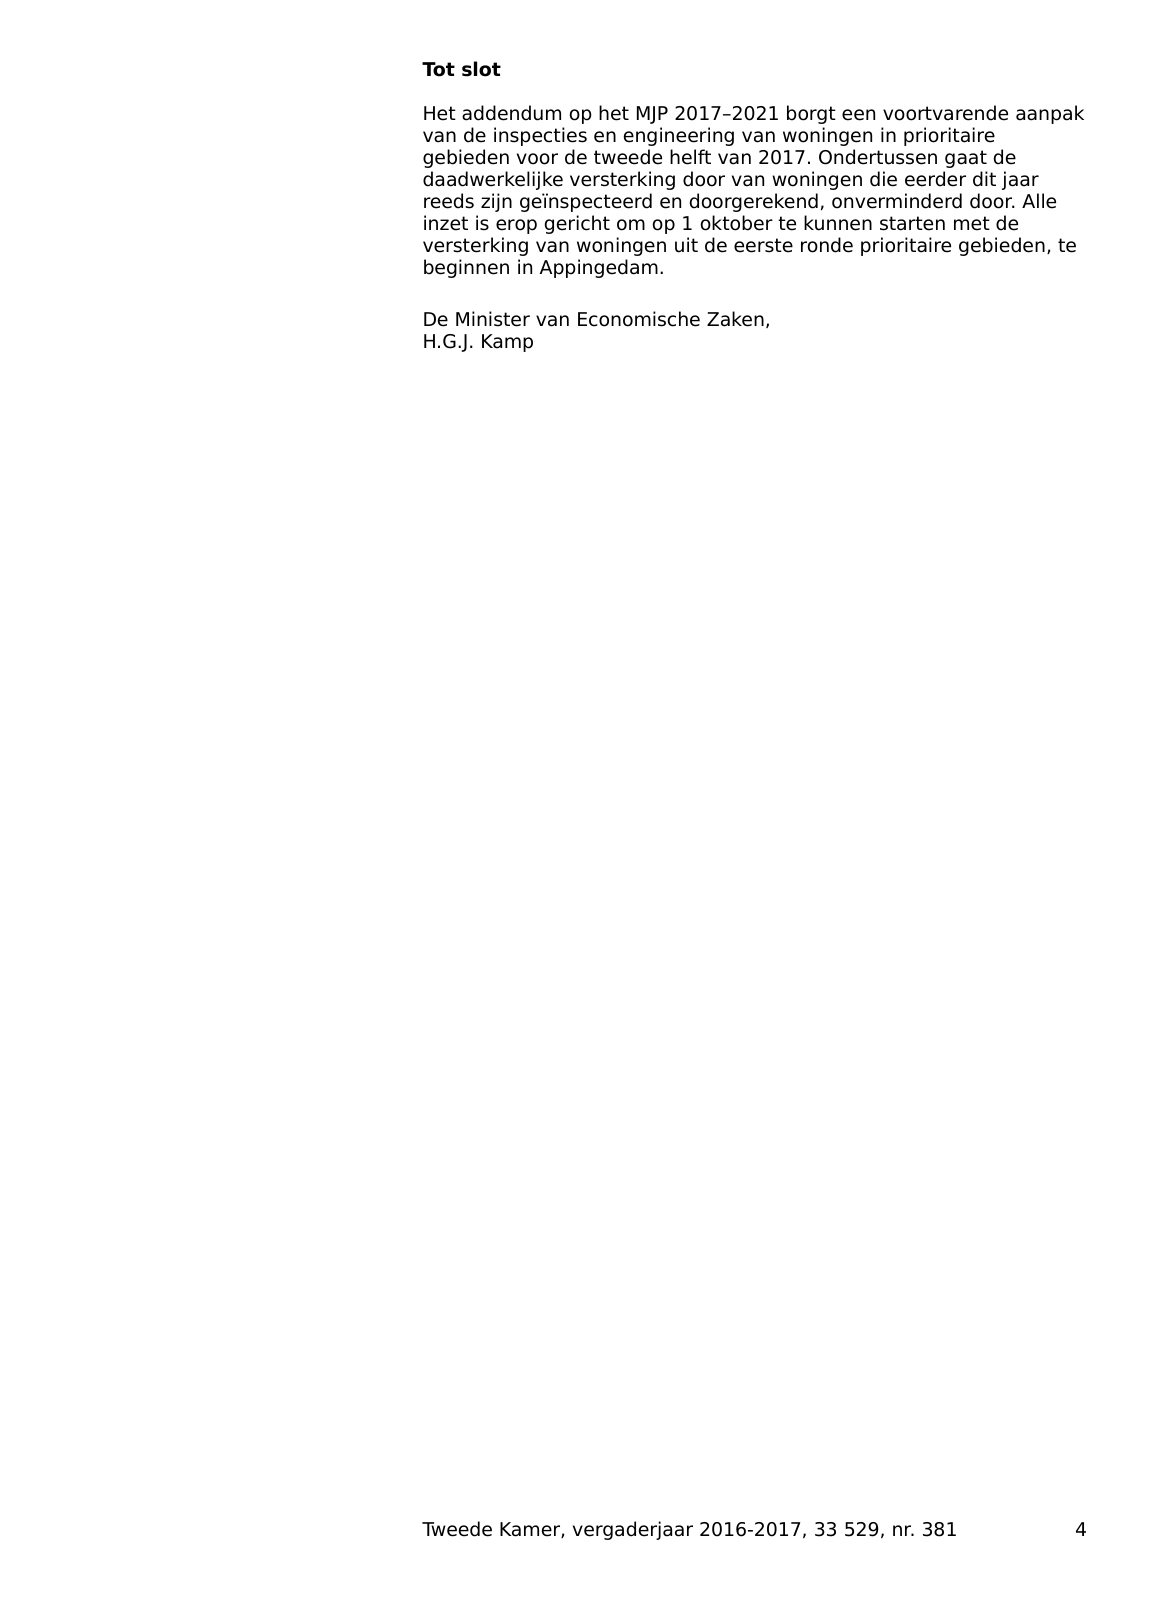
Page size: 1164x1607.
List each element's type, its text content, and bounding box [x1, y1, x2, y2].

text Het addendum op het MJP 2017–2021 borgt een voortvarende aanpak van de inspecties en engineering van woningen in prioritaire gebieden voor de tweede helft van 2017. Ondertussen gaat de daadwerkelijke versterking door van woningen die eerder dit jaar reeds zijn geïnspecteerd en doorgerekend, onverminderd door. Alle inzet is erop gericht om op 1 oktober te kunnen starten met de versterking van woningen uit de eerste ronde prioritaire gebieden, te beginnen in Appingedam. [422, 103, 1087, 279]
subtitle Tot slot [422, 59, 1087, 81]
text De Minister van Economische Zaken, H.G.J. Kamp [422, 309, 1087, 353]
